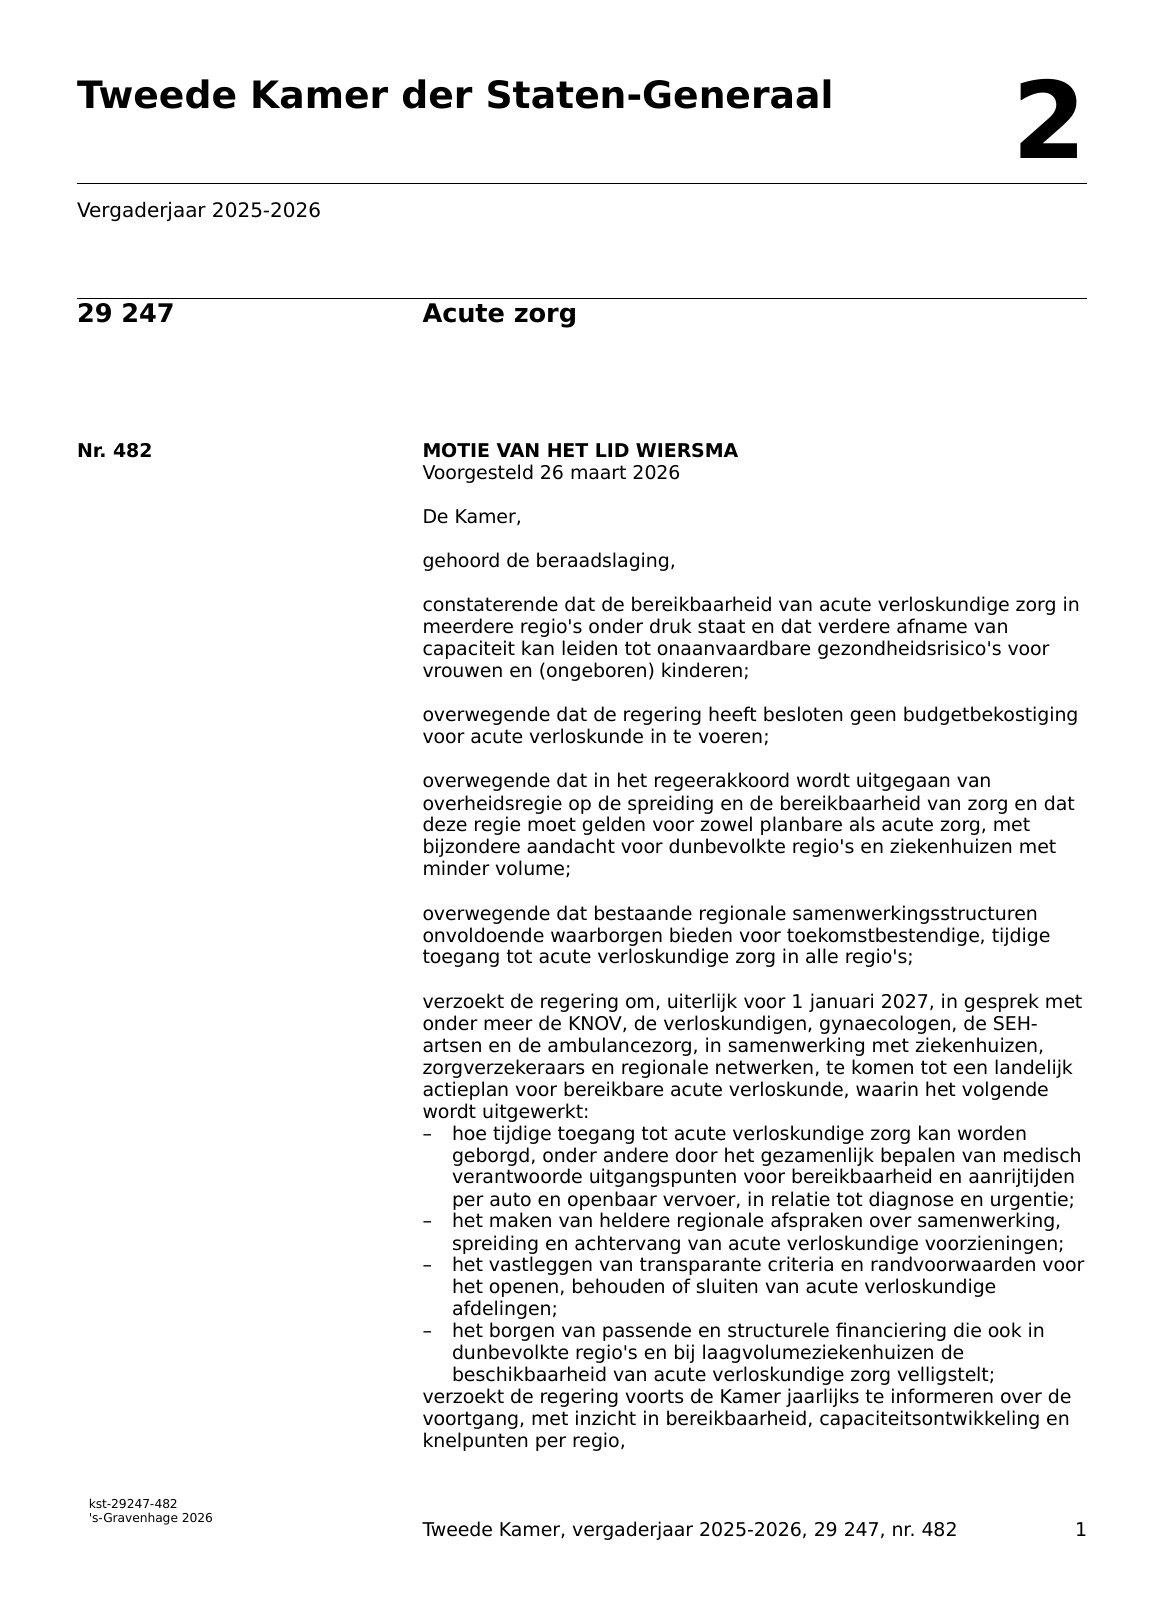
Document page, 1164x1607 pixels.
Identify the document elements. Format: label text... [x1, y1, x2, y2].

table_cell Vergaderjaar 2025-2026 [77, 184, 1087, 298]
text verzoekt de regering voorts de Kamer jaarlijks te informeren over de voortgang, met inzicht in bereikbaarheid, capaciteitsontwikkeling en knelpunten per regio, [422, 1386, 1087, 1452]
text overwegende dat in het regeerakkoord wordt uitgegaan van overheidsregie op de spreiding en de bereikbaarheid van zorg en dat deze regie moet gelden voor zowel planbare als acute zorg, met bijzondere aandacht voor dunbevolkte regio's en ziekenhuizen met minder volume; [422, 770, 1087, 880]
text – het borgen van passende en structurele financiering die ook in dunbevolkte regio's en bij laagvolumeziekenhuizen de beschikbaarheid van acute verloskundige zorg velligstelt; [422, 1320, 1087, 1386]
text – het maken van heldere regionale afspraken over samenwerking, spreiding en achtervang van acute verloskundige voorzieningen; [422, 1210, 1087, 1254]
text gehoord de beraadslaging, [422, 550, 1087, 572]
text – het vastleggen van transparante criteria en randvoorwaarden voor het openen, behouden of sluiten van acute verloskundige afdelingen; [422, 1254, 1087, 1320]
text Voorgesteld 26 maart 2026 [422, 462, 1087, 484]
text constaterende dat de bereikbaarheid van acute verloskundige zorg in meerdere regio's onder druk staat en dat verdere afname van capaciteit kan leiden tot onaanvaardbare gezondheidsrisico's voor vrouwen en (ongeboren) kinderen; [422, 594, 1087, 682]
text overwegende dat bestaande regionale samenwerkingsstructuren onvoldoende waarborgen bieden voor toekomstbestendige, tijdige toegang tot acute verloskundige zorg in alle regio's; [422, 902, 1087, 968]
text verzoekt de regering om, uiterlijk voor 1 januari 2027, in gesprek met onder meer de KNOV, de verloskundigen, gynaecologen, de SEH-artsen en de ambulancezorg, in samenwerking met ziekenhuizen, zorgverzekeraars en regionale netwerken, te komen tot een landelijk actieplan voor bereikbare acute verloskunde, waarin het volgende wordt uitgewerkt: [422, 991, 1087, 1122]
table_header Tweede Kamer der Staten-Generaal [77, 59, 886, 183]
text De Kamer, [422, 506, 1087, 528]
subtitle Nr. 482 MOTIE VAN HET LID WIERSMA [77, 440, 1087, 462]
text 's-Gravenhage 2026 [88, 1511, 323, 1525]
text – hoe tijdige toegang tot acute verloskundige zorg kan worden geborgd, onder andere door het gezamenlijk bepalen van medisch verantwoorde uitgangspunten voor bereikbaarheid en aanrijtijden per auto en openbaar vervoer, in relatie tot diagnose en urgentie; [422, 1122, 1087, 1210]
text overwegende dat de regering heeft besloten geen budgetbekostiging voor acute verloskunde in te voeren; [422, 704, 1087, 748]
text kst-29247-482 [88, 1497, 323, 1511]
table_header 2 [886, 59, 1087, 183]
subtitle 29 247 Acute zorg [77, 299, 1087, 329]
